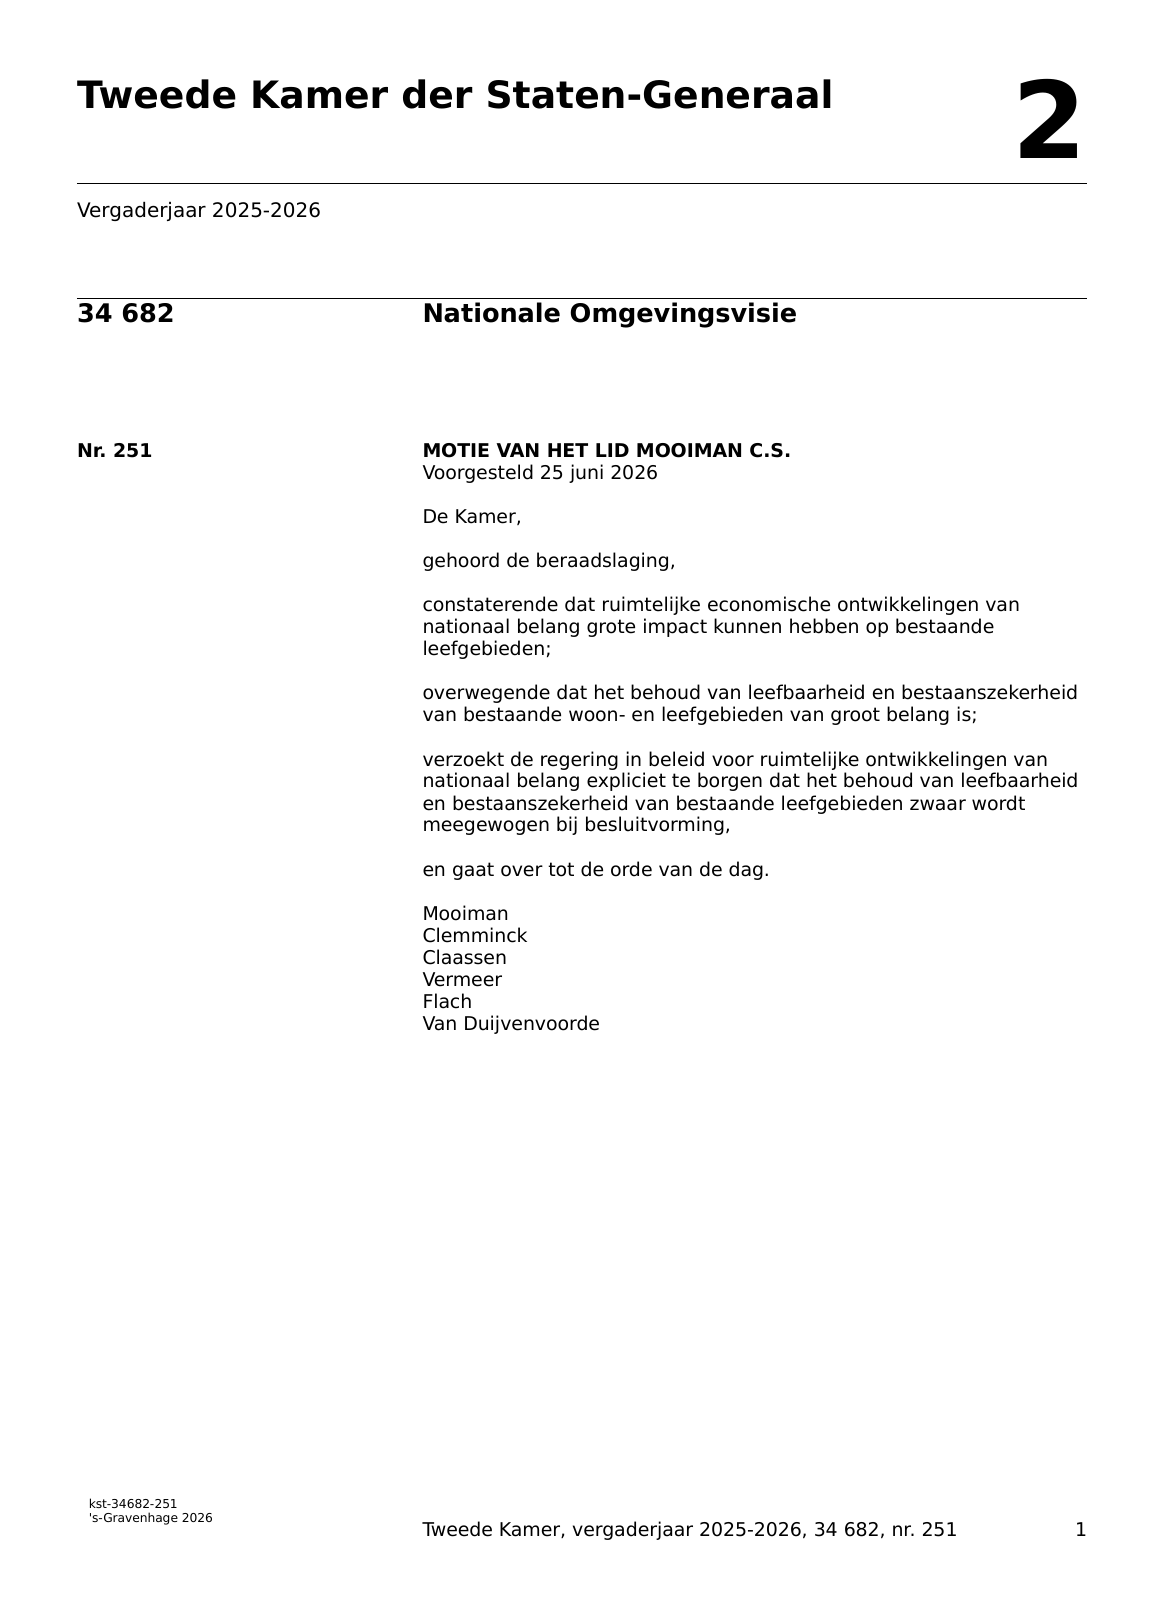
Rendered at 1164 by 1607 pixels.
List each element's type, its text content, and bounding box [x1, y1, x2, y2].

text verzoekt de regering in beleid voor ruimtelijke ontwikkelingen van nationaal belang expliciet te borgen dat het behoud van leefbaarheid en bestaanszekerheid van bestaande leefgebieden zwaar wordt meegewogen bij besluitvorming, [422, 748, 1087, 836]
table_header Tweede Kamer der Staten-Generaal [77, 59, 886, 183]
text Vermeer [422, 969, 1087, 991]
text en gaat over tot de orde van de dag. [422, 858, 1087, 881]
text Mooiman [422, 903, 1087, 925]
text kst-34682-251 [88, 1497, 323, 1511]
text Van Duijvenvoorde [422, 1013, 1087, 1034]
text Voorgesteld 25 juni 2026 [422, 462, 1087, 484]
table_header 2 [886, 59, 1087, 183]
text De Kamer, [422, 506, 1087, 528]
text Clemminck [422, 925, 1087, 947]
text constaterende dat ruimtelijke economische ontwikkelingen van nationaal belang grote impact kunnen hebben op bestaande leefgebieden; [422, 594, 1087, 660]
subtitle 34 682 Nationale Omgevingsvisie [77, 299, 1087, 329]
text overwegende dat het behoud van leefbaarheid en bestaanszekerheid van bestaande woon- en leefgebieden van groot belang is; [422, 682, 1087, 726]
text 's-Gravenhage 2026 [88, 1511, 323, 1525]
subtitle Nr. 251 MOTIE VAN HET LID MOOIMAN C.S. [77, 440, 1087, 462]
text Claassen [422, 947, 1087, 969]
text Flach [422, 991, 1087, 1013]
text gehoord de beraadslaging, [422, 550, 1087, 572]
table_cell Vergaderjaar 2025-2026 [77, 184, 1087, 298]
